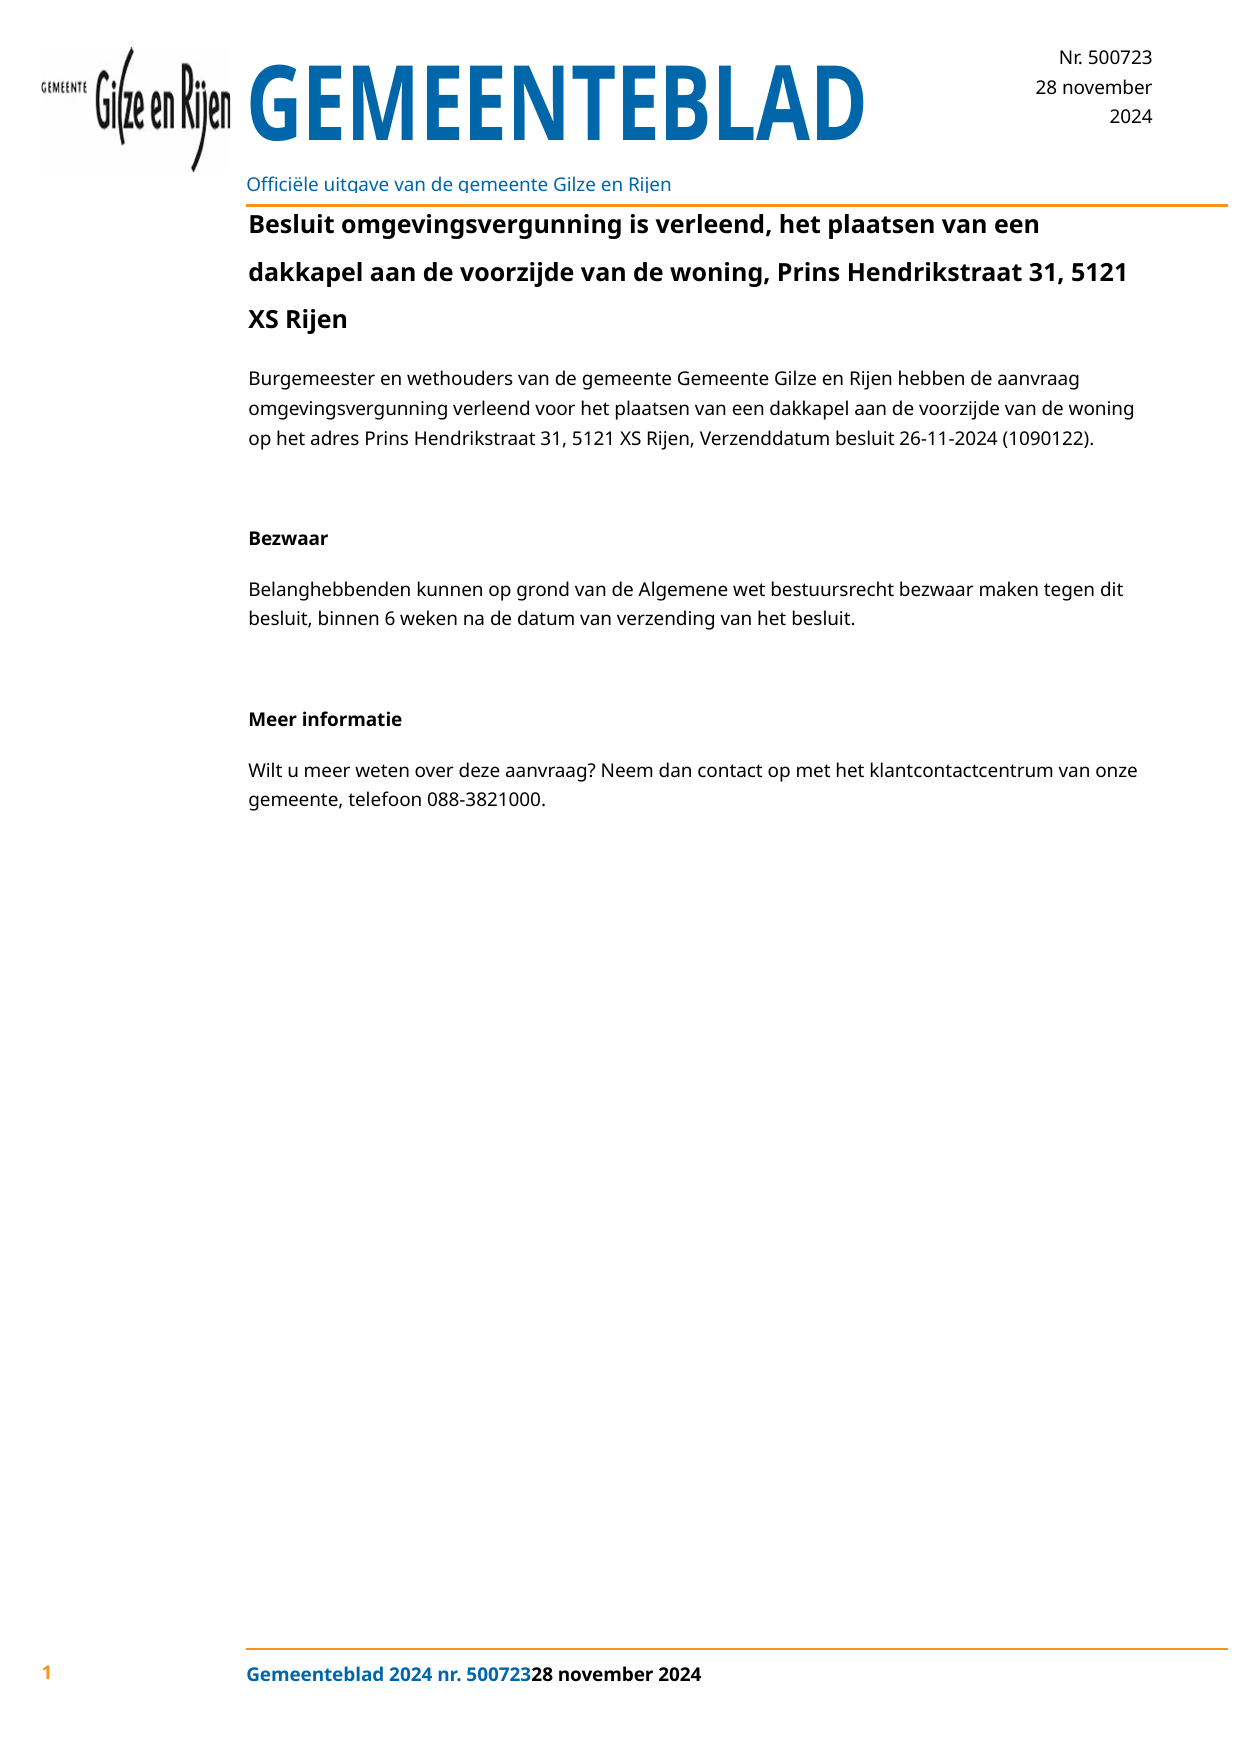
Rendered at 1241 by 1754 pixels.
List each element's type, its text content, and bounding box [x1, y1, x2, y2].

text Belanghebbenden kunnen op grond van de Algemene wet bestuursrecht bezwaar maken tegen dit besluit, binnen 6 weken na de datum van verzending van het besluit. [248, 576, 1152, 631]
text Meer informatie [248, 706, 1152, 732]
text Bezwaar [248, 526, 1152, 551]
picture [41, 47, 231, 172]
text Besluit omgevingsvergunning is verleend, het plaatsen van een dakkapel aan de voorzijde van de woning, Prins Hendrikstraat 31, 5121 XS Rijen [248, 207, 1152, 336]
text Burgemeester en wethouders van de gemeente Gemeente Gilze en Rijen hebben de aanvraag omgevingsvergunning verleend voor het plaatsen van een dakkapel aan de voorzijde van de woning op het adres Prins Hendrikstraat 31, 5121 XS Rijen, Verzenddatum besluit 26-11-2024 (1090122). [248, 366, 1152, 450]
text Wilt u meer weten over deze aanvraag? Neem dan contact op met het klantcontactcentrum van onze gemeente, telefoon 088-3821000. [248, 757, 1152, 812]
